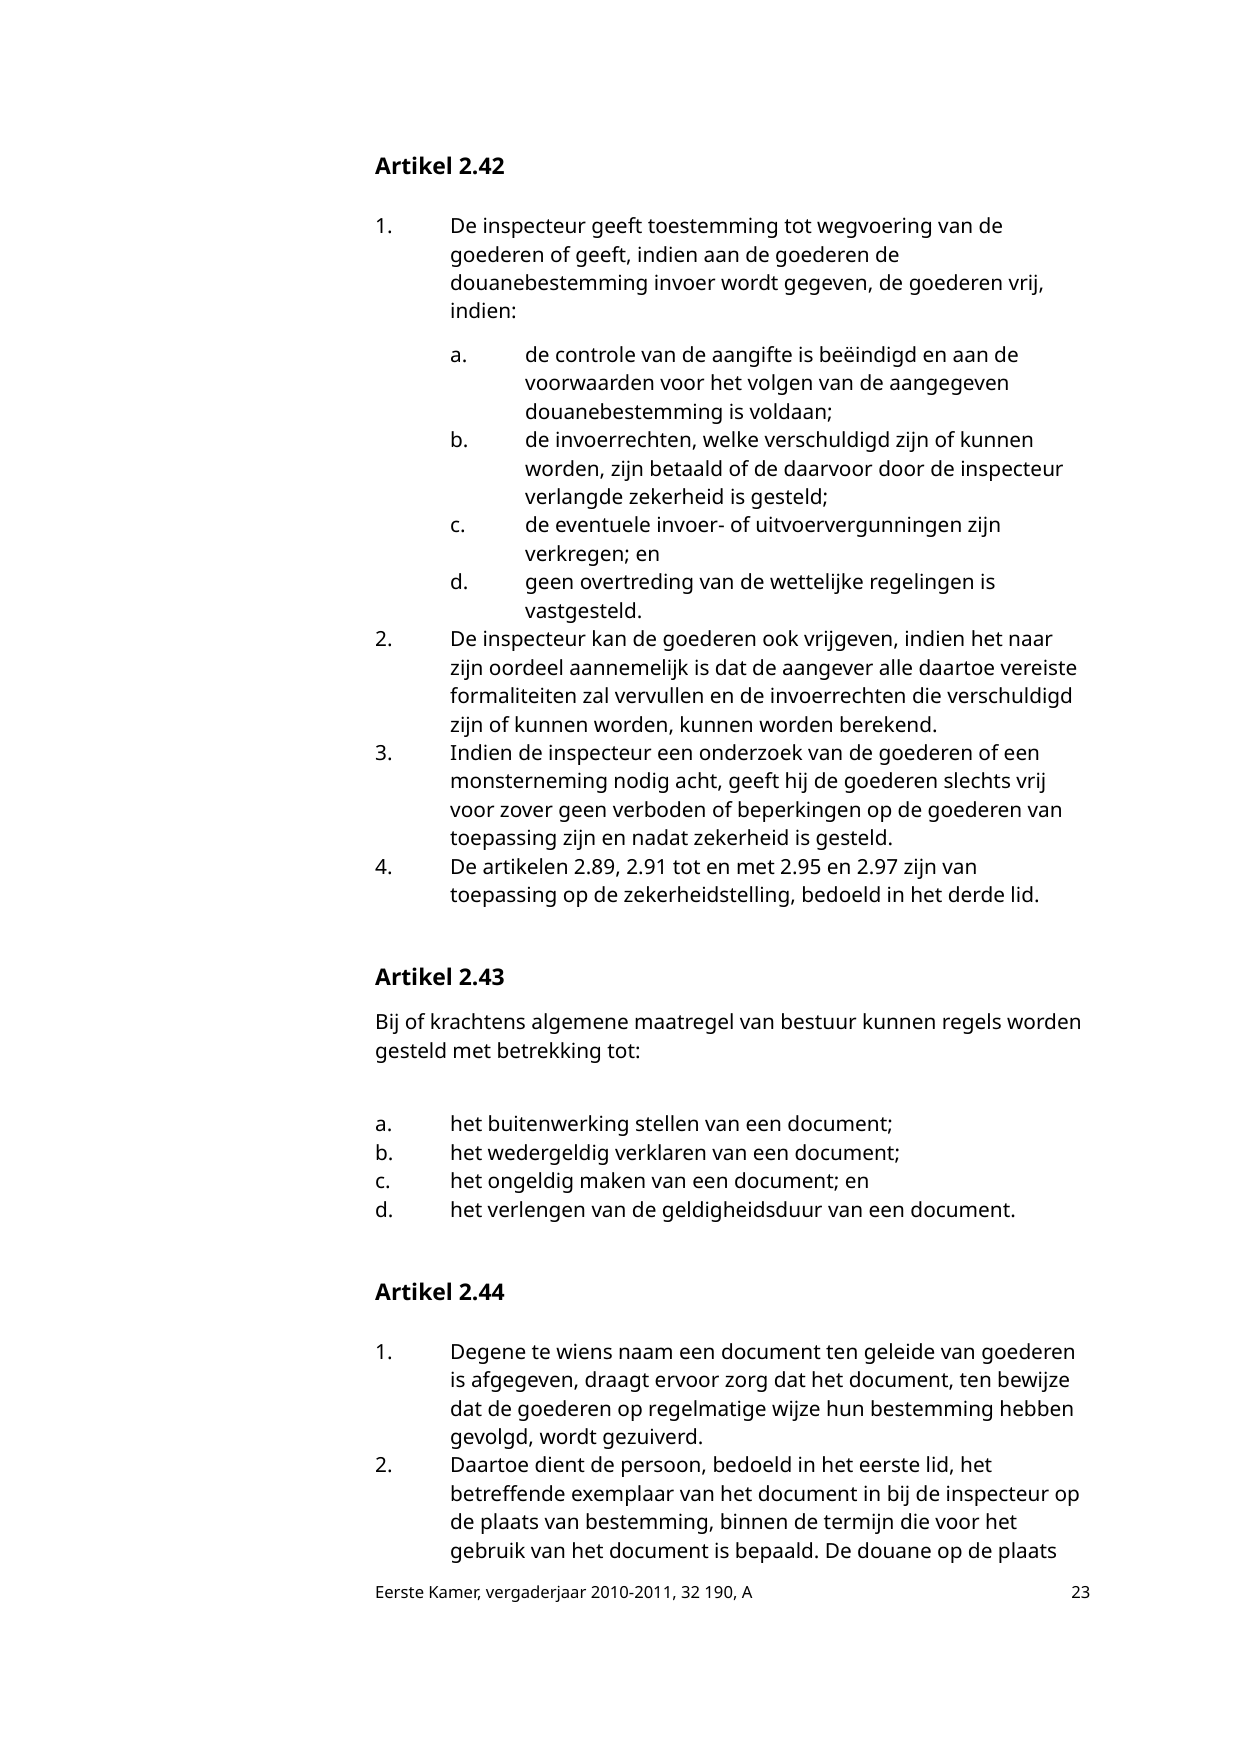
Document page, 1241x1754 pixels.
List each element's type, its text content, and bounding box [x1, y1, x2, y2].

list De inspecteur geeft toestemming tot wegvoering van de goederen of geeft, indien aan de goederen de douanebestemming invoer wordt gegeven, de goederen vrij, indien: [375, 211, 1090, 325]
list Indien de inspecteur een onderzoek van de goederen of een monsterneming nodig acht, geeft hij de goederen slechts vrij voor zover geen verboden of beperkingen op de goederen van toepassing zijn en nadat zekerheid is gesteld. [375, 738, 1090, 852]
list de eventuele invoer- of uitvoervergunningen zijn verkregen; en [450, 511, 1090, 567]
text Bij of krachtens algemene maatregel van bestuur kunnen regels worden gesteld met betrekking tot: [375, 1007, 1090, 1064]
list De inspecteur kan de goederen ook vrijgeven, indien het naar zijn oordeel aannemelijk is dat de aangever alle daartoe vereiste formaliteiten zal vervullen en de invoerrechten die verschuldigd zijn of kunnen worden, kunnen worden berekend. [375, 624, 1090, 738]
subtitle Artikel 2.44 [375, 1276, 1090, 1307]
subtitle Artikel 2.43 [375, 961, 1090, 992]
list geen overtreding van de wettelijke regelingen is vastgesteld. [450, 567, 1090, 624]
list Degene te wiens naam een document ten geleide van goederen is afgegeven, draagt ervoor zorg dat het document, ten bewijze dat de goederen op regelmatige wijze hun bestemming hebben gevolgd, wordt gezuiverd. [375, 1337, 1090, 1451]
subtitle Artikel 2.42 [375, 150, 1090, 181]
list het buitenwerking stellen van een document; [375, 1109, 1090, 1138]
list de invoerrechten, welke verschuldigd zijn of kunnen worden, zijn betaald of de daarvoor door de inspecteur verlangde zekerheid is gesteld; [450, 425, 1090, 511]
list het verlengen van de geldigheidsduur van een document. [375, 1195, 1090, 1223]
list De artikelen 2.89, 2.91 tot en met 2.95 en 2.97 zijn van toepassing op de zekerheidstelling, bedoeld in het derde lid. [375, 852, 1090, 909]
list de controle van de aangifte is beëindigd en aan de voorwaarden voor het volgen van de aangegeven douanebestemming is voldaan; [450, 340, 1090, 425]
list Daartoe dient de persoon, bedoeld in het eerste lid, het betreffende exemplaar van het document in bij de inspecteur op de plaats van bestemming, binnen de termijn die voor het gebruik van het document is bepaald. De douane op de plaats [375, 1451, 1090, 1564]
list het ongeldig maken van een document; en [375, 1166, 1090, 1195]
list het wedergeldig verklaren van een document; [375, 1138, 1090, 1166]
